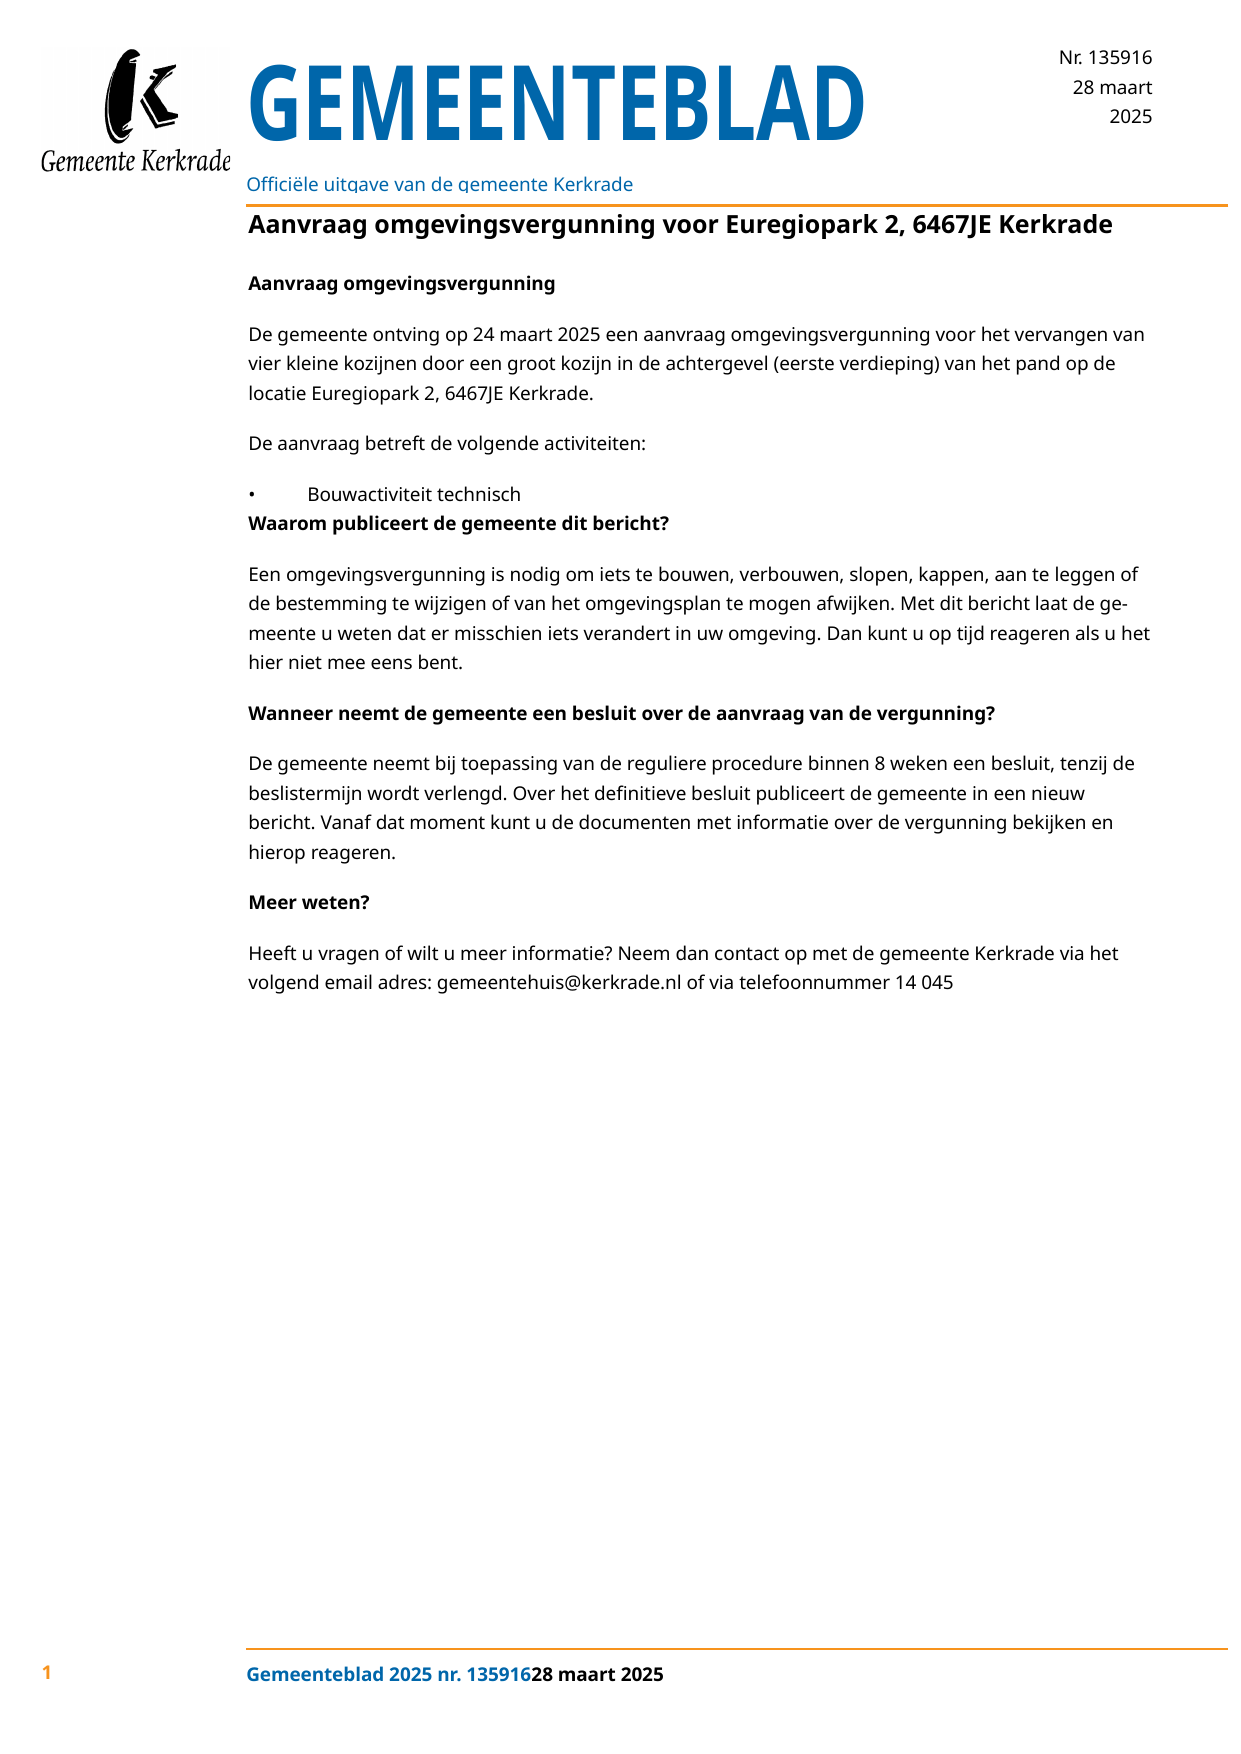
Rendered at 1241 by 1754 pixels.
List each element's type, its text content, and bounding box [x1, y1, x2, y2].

text Aanvraag omgevingsvergunning voor Euregiopark 2, 6467JE Kerkrade [248, 207, 1152, 241]
text Waarom publiceert de gemeente dit bericht? [248, 510, 1152, 536]
picture [41, 47, 231, 172]
text Wanneer neemt de gemeente een besluit over de aanvraag van de vergunning? [248, 700, 1152, 726]
text De gemeente neemt bij toepassing van de reguliere procedure binnen 8 weken een besluit, tenzij de beslistermijn wordt verlengd. Over het definitieve besluit publiceert de gemeente in een nieuw bericht. Vanaf dat moment kunt u de documenten met informatie over de vergunning bekijken en hierop reageren. [248, 750, 1152, 865]
text Een omgevingsvergunning is nodig om iets te bouwen, verbouwen, slopen, kappen, aan te leggen of de bestemming te wijzigen of van het omgevingsplan te mogen afwijken. Met dit bericht laat de ge- meente u weten dat er misschien iets verandert in uw omgeving. Dan kunt u op tijd reageren als u het hier niet mee eens bent. [248, 561, 1152, 675]
text Heeft u vragen of wilt u meer informatie? Neem dan contact op met de gemeente Kerkrade via het volgend email adres: gemeentehuis@kerkrade.nl of via telefoonnummer 14 045 [248, 940, 1152, 995]
text Meer weten? [248, 889, 1152, 915]
list Bouwactiviteit technisch [248, 481, 1152, 506]
text De aanvraag betreft de volgende activiteiten: [248, 430, 1152, 456]
text Aanvraag omgevingsvergunning [248, 270, 1152, 296]
text De gemeente ontving op 24 maart 2025 een aanvraag omgevingsvergunning voor het vervangen van vier kleine kozijnen door een groot kozijn in de achtergevel (eerste verdieping) van het pand op de locatie Euregiopark 2, 6467JE Kerkrade. [248, 321, 1152, 406]
